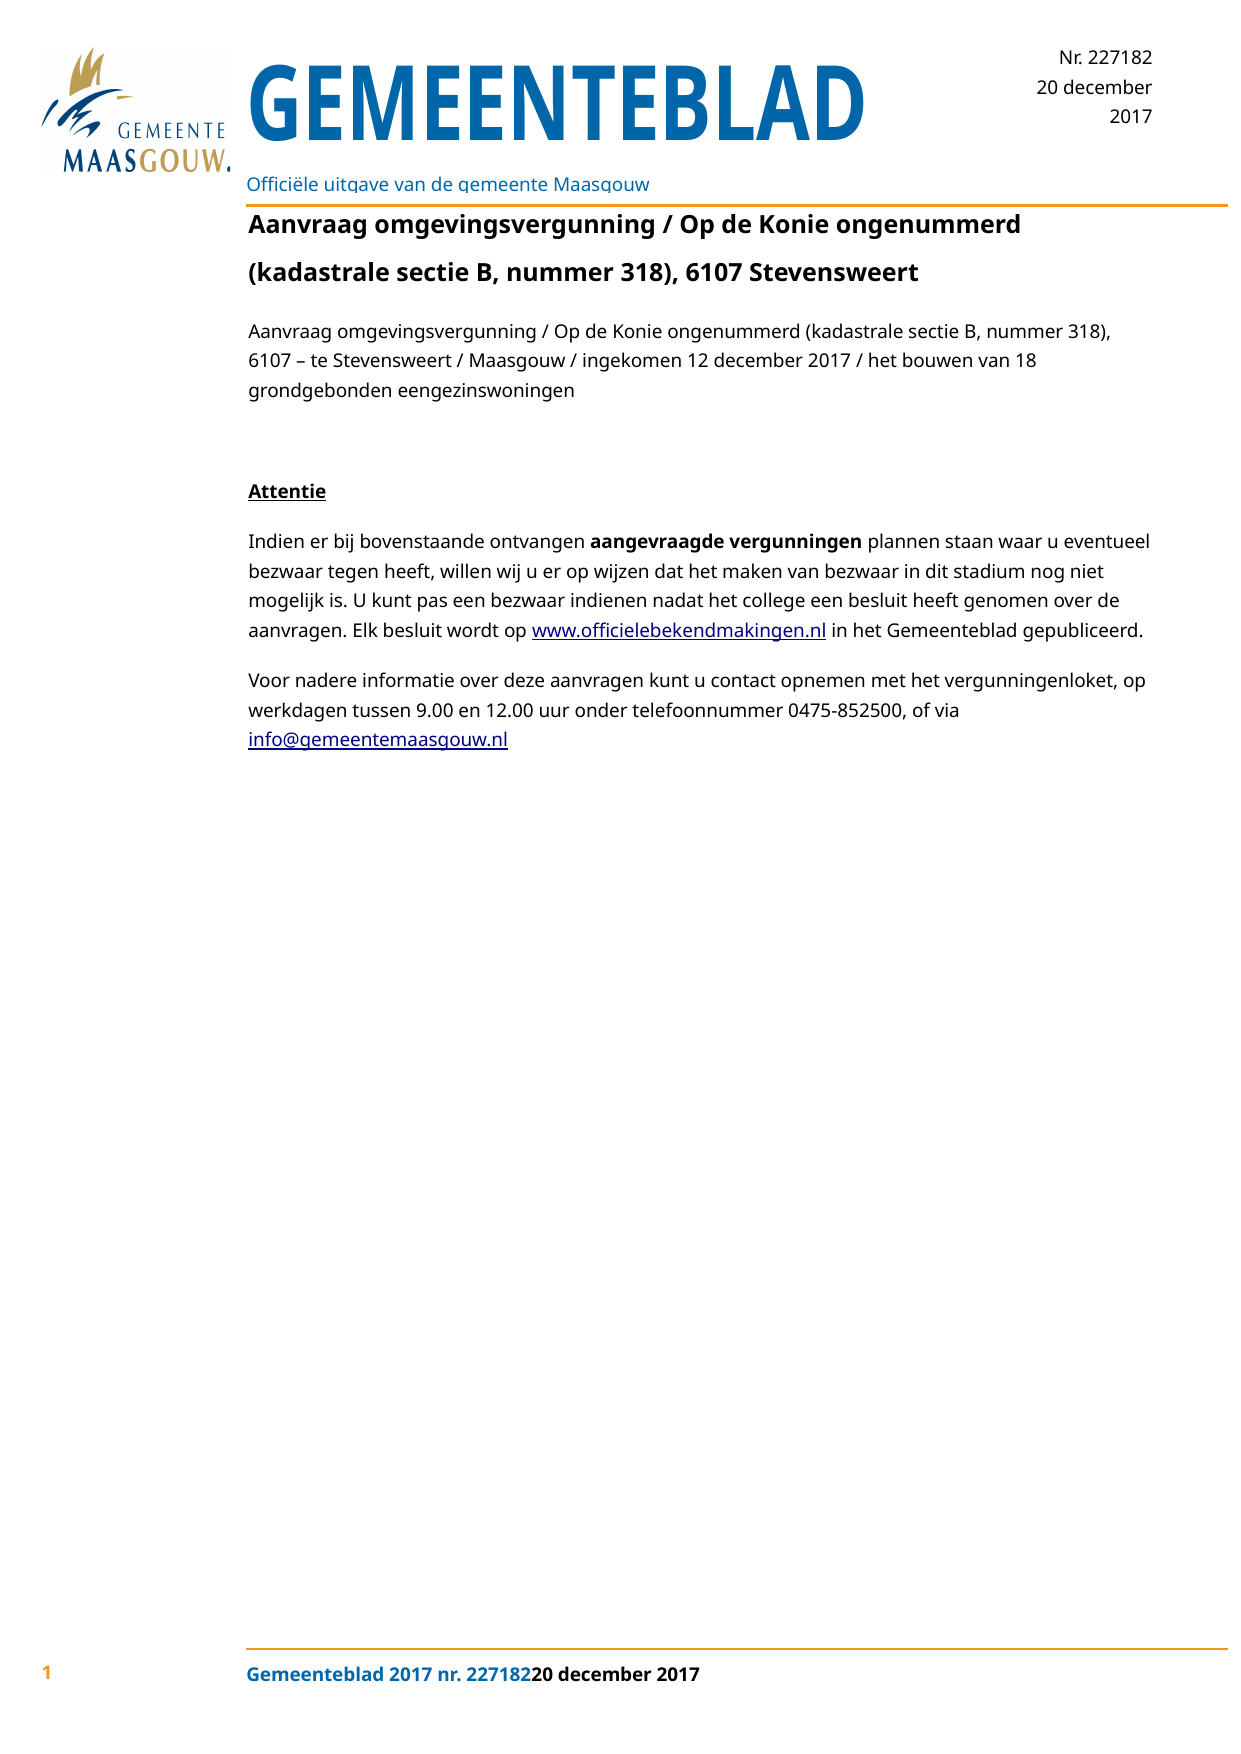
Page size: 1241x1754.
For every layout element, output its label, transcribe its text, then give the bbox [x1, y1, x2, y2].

text Indien er bij bovenstaande ontvangen aangevraagde vergunningen plannen staan waar u eventueel bezwaar tegen heeft, willen wij u er op wijzen dat het maken van bezwaar in dit stadium nog niet mogelijk is. U kunt pas een bezwaar indienen nadat het college een besluit heeft genomen over de aanvragen. Elk besluit wordt op www.officielebekendmakingen.nl in het Gemeenteblad gepubliceerd. [248, 528, 1152, 643]
text Aanvraag omgevingsvergunning / Op de Konie ongenummerd (kadastrale sectie B, nummer 318), 6107 – te Stevensweert / Maasgouw / ingekomen 12 december 2017 / het bouwen van 18 grondgebonden eengezinswoningen [248, 318, 1152, 403]
text Voor nadere informatie over deze aanvragen kunt u contact opnemen met het vergunningenloket, op werkdagen tussen 9.00 en 12.00 uur onder telefoonnummer 0475-852500, of via info@gemeentemaasgouw.nl [248, 667, 1152, 752]
text Aanvraag omgevingsvergunning / Op de Konie ongenummerd (kadastrale sectie B, nummer 318), 6107 Stevensweert [248, 207, 1152, 288]
picture [41, 47, 231, 172]
text Attentie [248, 478, 1152, 504]
